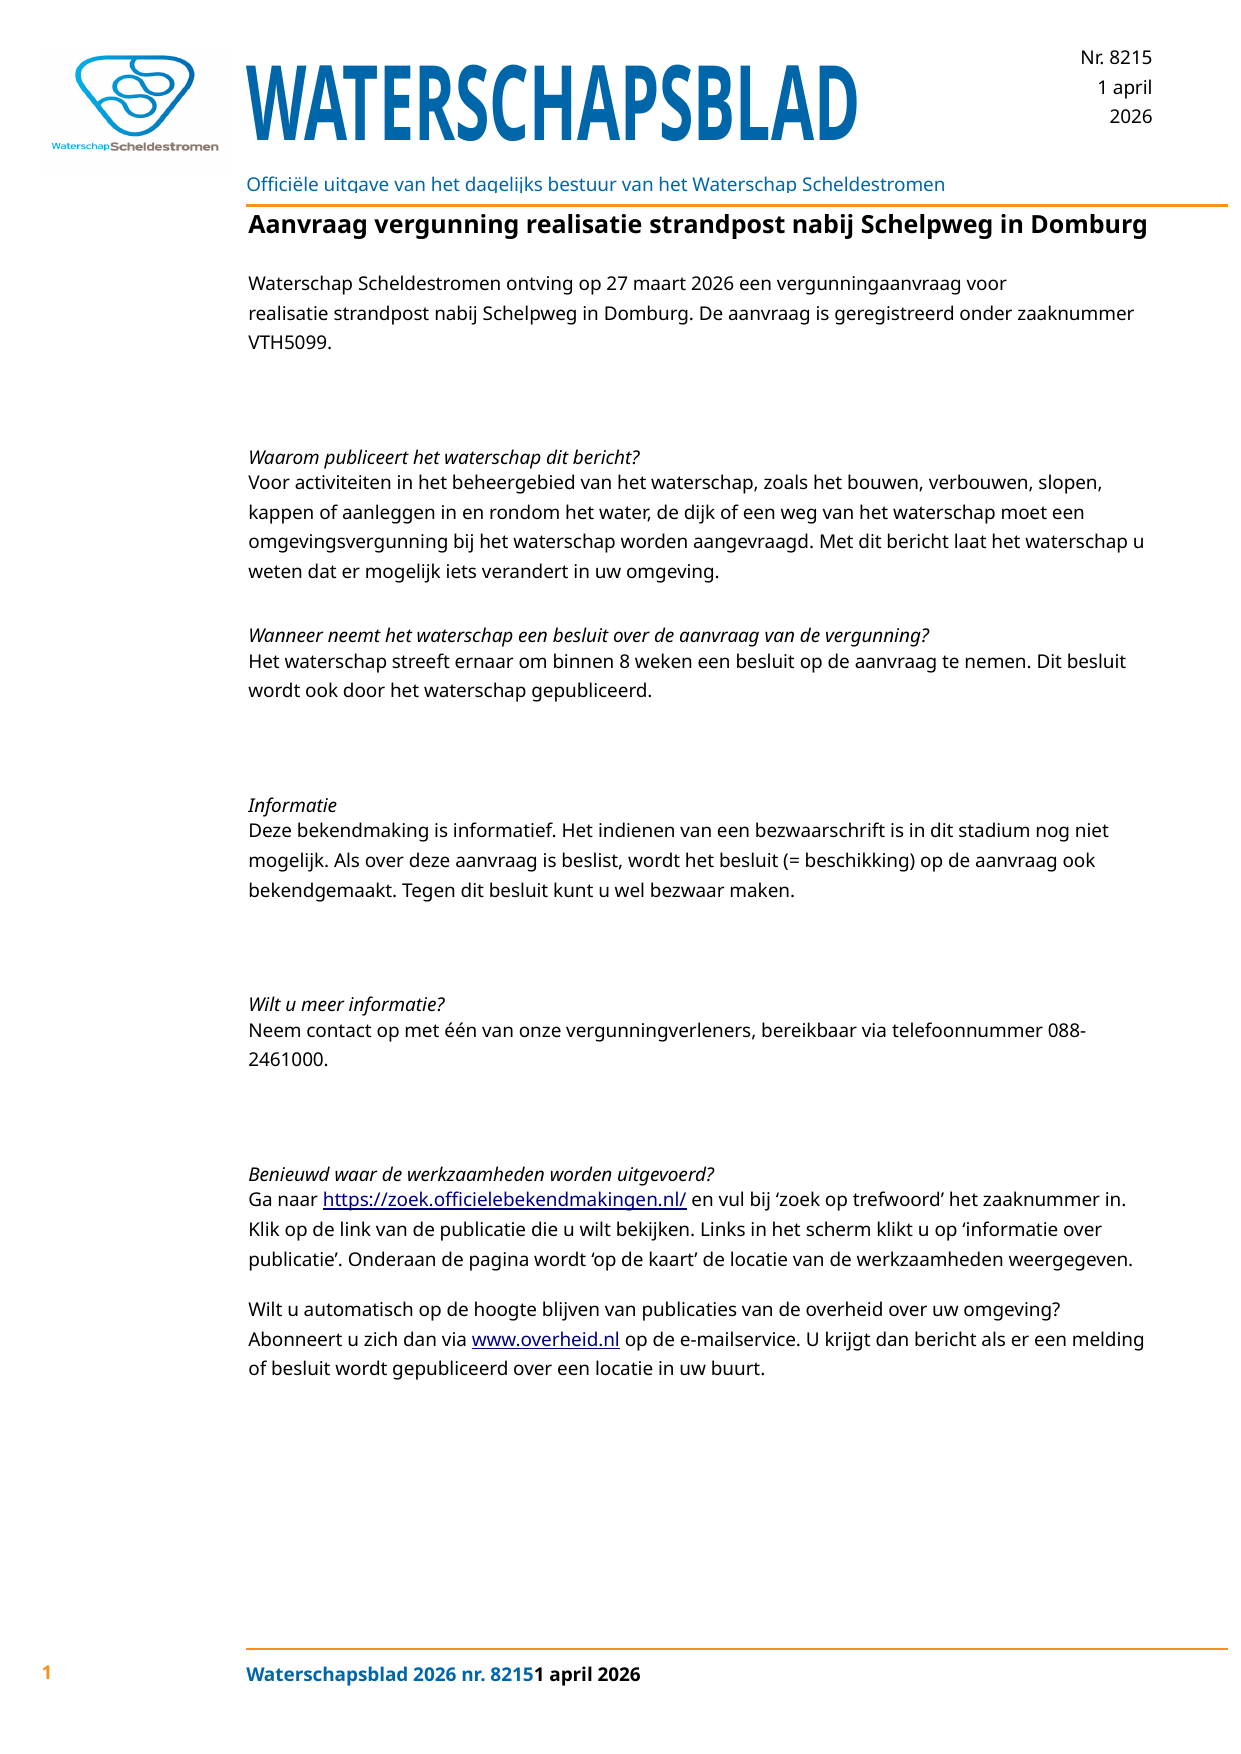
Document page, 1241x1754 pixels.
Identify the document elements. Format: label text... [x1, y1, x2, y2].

text Wilt u meer informatie? [248, 991, 1152, 1017]
text Neem contact op met één van onze vergunningverleners, bereikbaar via telefoonnummer 088-2461000. [248, 1017, 1152, 1072]
text Aanvraag vergunning realisatie strandpost nabij Schelpweg in Domburg [248, 207, 1152, 241]
picture [41, 47, 231, 172]
text Het waterschap streeft ernaar om binnen 8 weken een besluit op de aanvraag te nemen. Dit besluit wordt ook door het waterschap gepubliceerd. [248, 648, 1152, 703]
text Waarom publiceert het waterschap dit bericht? [248, 444, 1152, 469]
text Benieuwd waar de werkzaamheden worden uitgevoerd? [248, 1161, 1152, 1187]
text Informatie [248, 792, 1152, 818]
text Voor activiteiten in het beheergebied van het waterschap, zoals het bouwen, verbouwen, slopen, kappen of aanleggen in en rondom het water, de dijk of een weg van het waterschap moet een omgevingsvergunning bij het waterschap worden aangevraagd. Met dit bericht laat het waterschap u weten dat er mogelijk iets verandert in uw omgeving. [248, 469, 1152, 584]
text Wilt u automatisch op de hoogte blijven van publicaties van de overheid over uw omgeving? Abonneert u zich dan via www.overheid.nl op de e-mailservice. U krijgt dan bericht als er een melding of besluit wordt gepubliceerd over een locatie in uw buurt. [248, 1296, 1152, 1381]
text Wanneer neemt het waterschap een besluit over de aanvraag van de vergunning? [248, 622, 1152, 648]
text Ga naar https://zoek.officielebekendmakingen.nl/ en vul bij ‘zoek op trefwoord’ het zaaknummer in. Klik op de link van de publicatie die u wilt bekijken. Links in het scherm klikt u op ‘informatie over publicatie’. Onderaan de pagina wordt ‘op de kaart’ de locatie van de werkzaamheden weergegeven. [248, 1187, 1152, 1272]
text Deze bekendmaking is informatief. Het indienen van een bezwaarschrift is in dit stadium nog niet mogelijk. Als over deze aanvraag is beslist, wordt het besluit (= beschikking) op de aanvraag ook bekendgemaakt. Tegen dit besluit kunt u wel bezwaar maken. [248, 818, 1152, 903]
text Waterschap Scheldestromen ontving op 27 maart 2026 een vergunningaanvraag voor realisatie strandpost nabij Schelpweg in Domburg. De aanvraag is geregistreerd onder zaaknummer VTH5099. [248, 270, 1152, 355]
